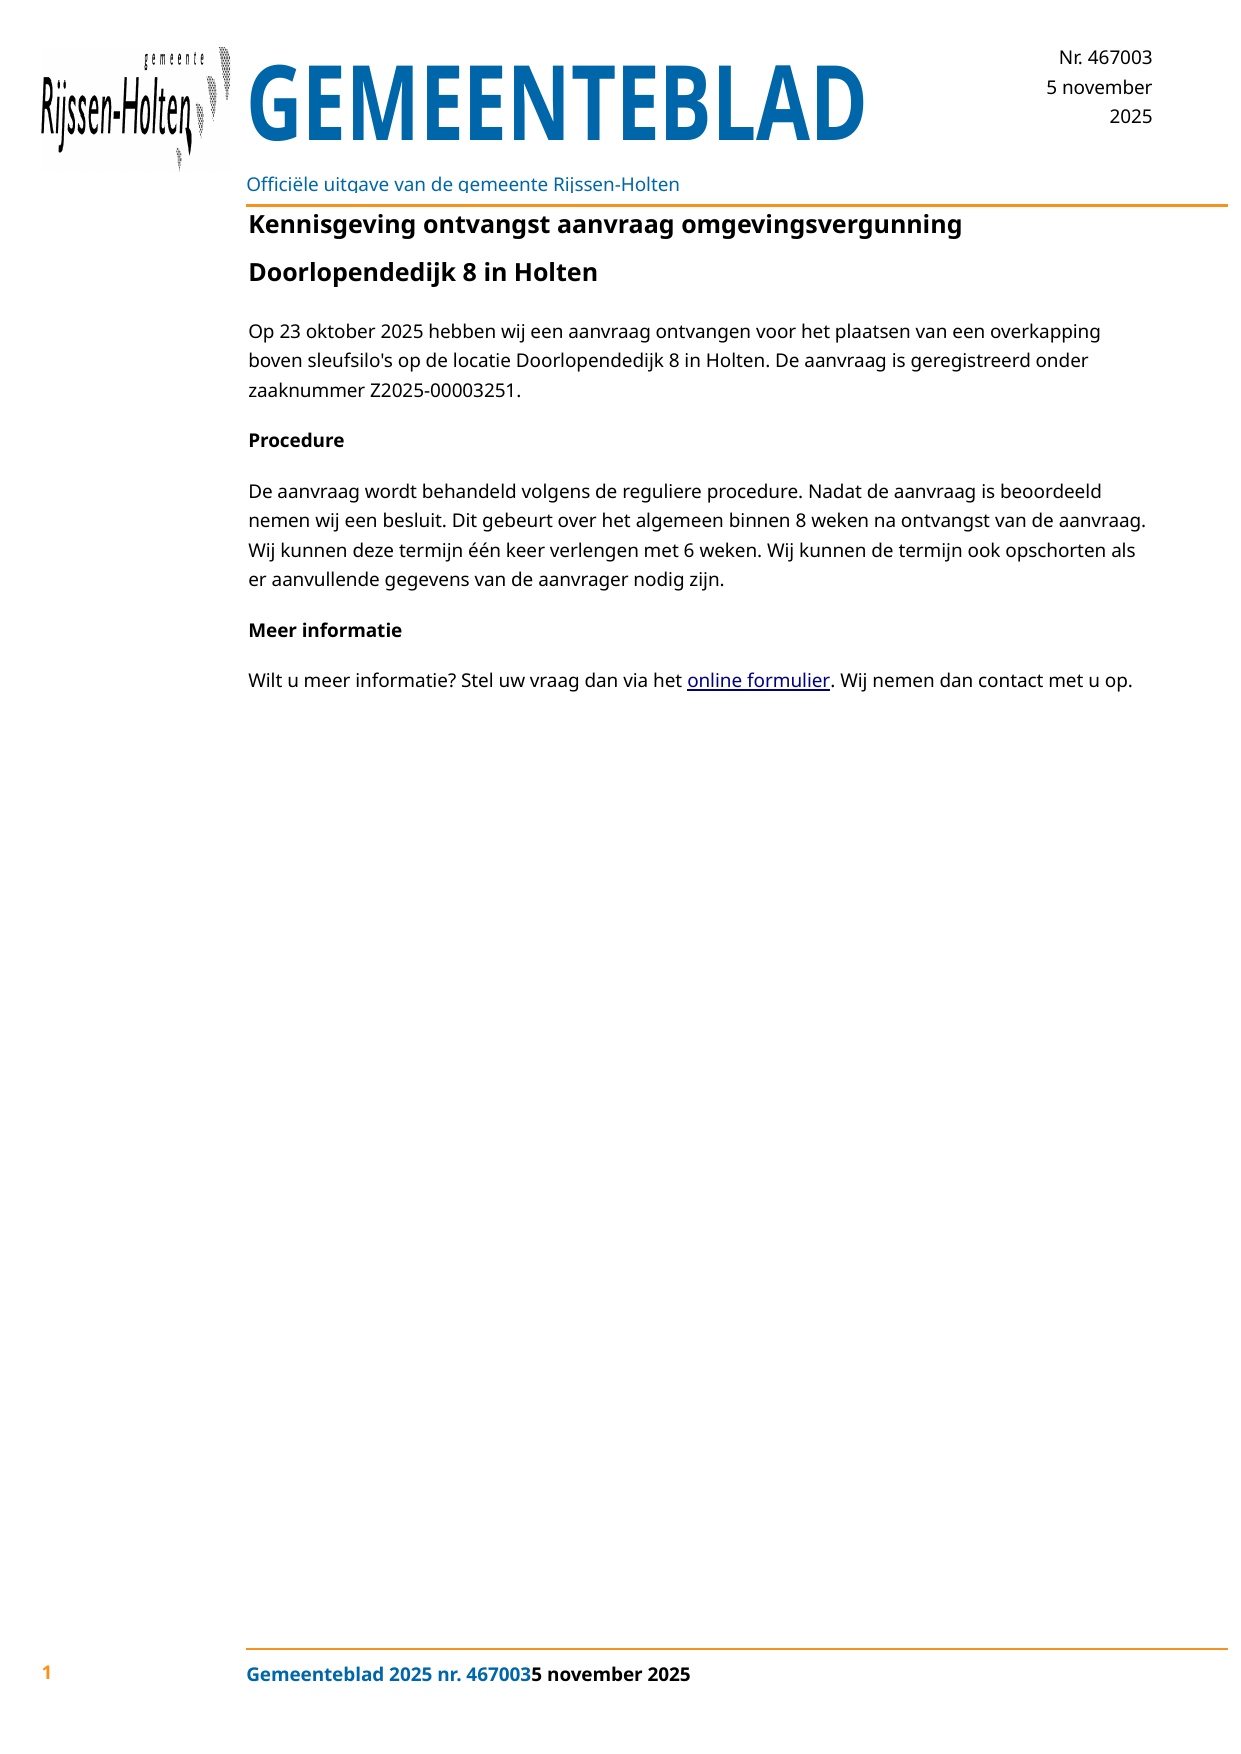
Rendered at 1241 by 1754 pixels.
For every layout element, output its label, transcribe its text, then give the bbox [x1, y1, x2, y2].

text Meer informatie [248, 617, 1152, 643]
text De aanvraag wordt behandeld volgens de reguliere procedure. Nadat de aanvraag is beoordeeld nemen wij een besluit. Dit gebeurt over het algemeen binnen 8 weken na ontvangst van de aanvraag. Wij kunnen deze termijn één keer verlengen met 6 weken. Wij kunnen de termijn ook opschorten als er aanvullende gegevens van de aanvrager nodig zijn. [248, 478, 1152, 592]
text Kennisgeving ontvangst aanvraag omgevingsvergunning Doorlopendedijk 8 in Holten [248, 207, 1152, 288]
text Procedure [248, 427, 1152, 453]
picture [41, 47, 231, 172]
text Wilt u meer informatie? Stel uw vraag dan via het online formulier. Wij nemen dan contact met u op. [248, 667, 1152, 693]
text Op 23 oktober 2025 hebben wij een aanvraag ontvangen voor het plaatsen van een overkapping boven sleufsilo's op de locatie Doorlopendedijk 8 in Holten. De aanvraag is geregistreerd onder zaaknummer Z2025-00003251. [248, 318, 1152, 403]
